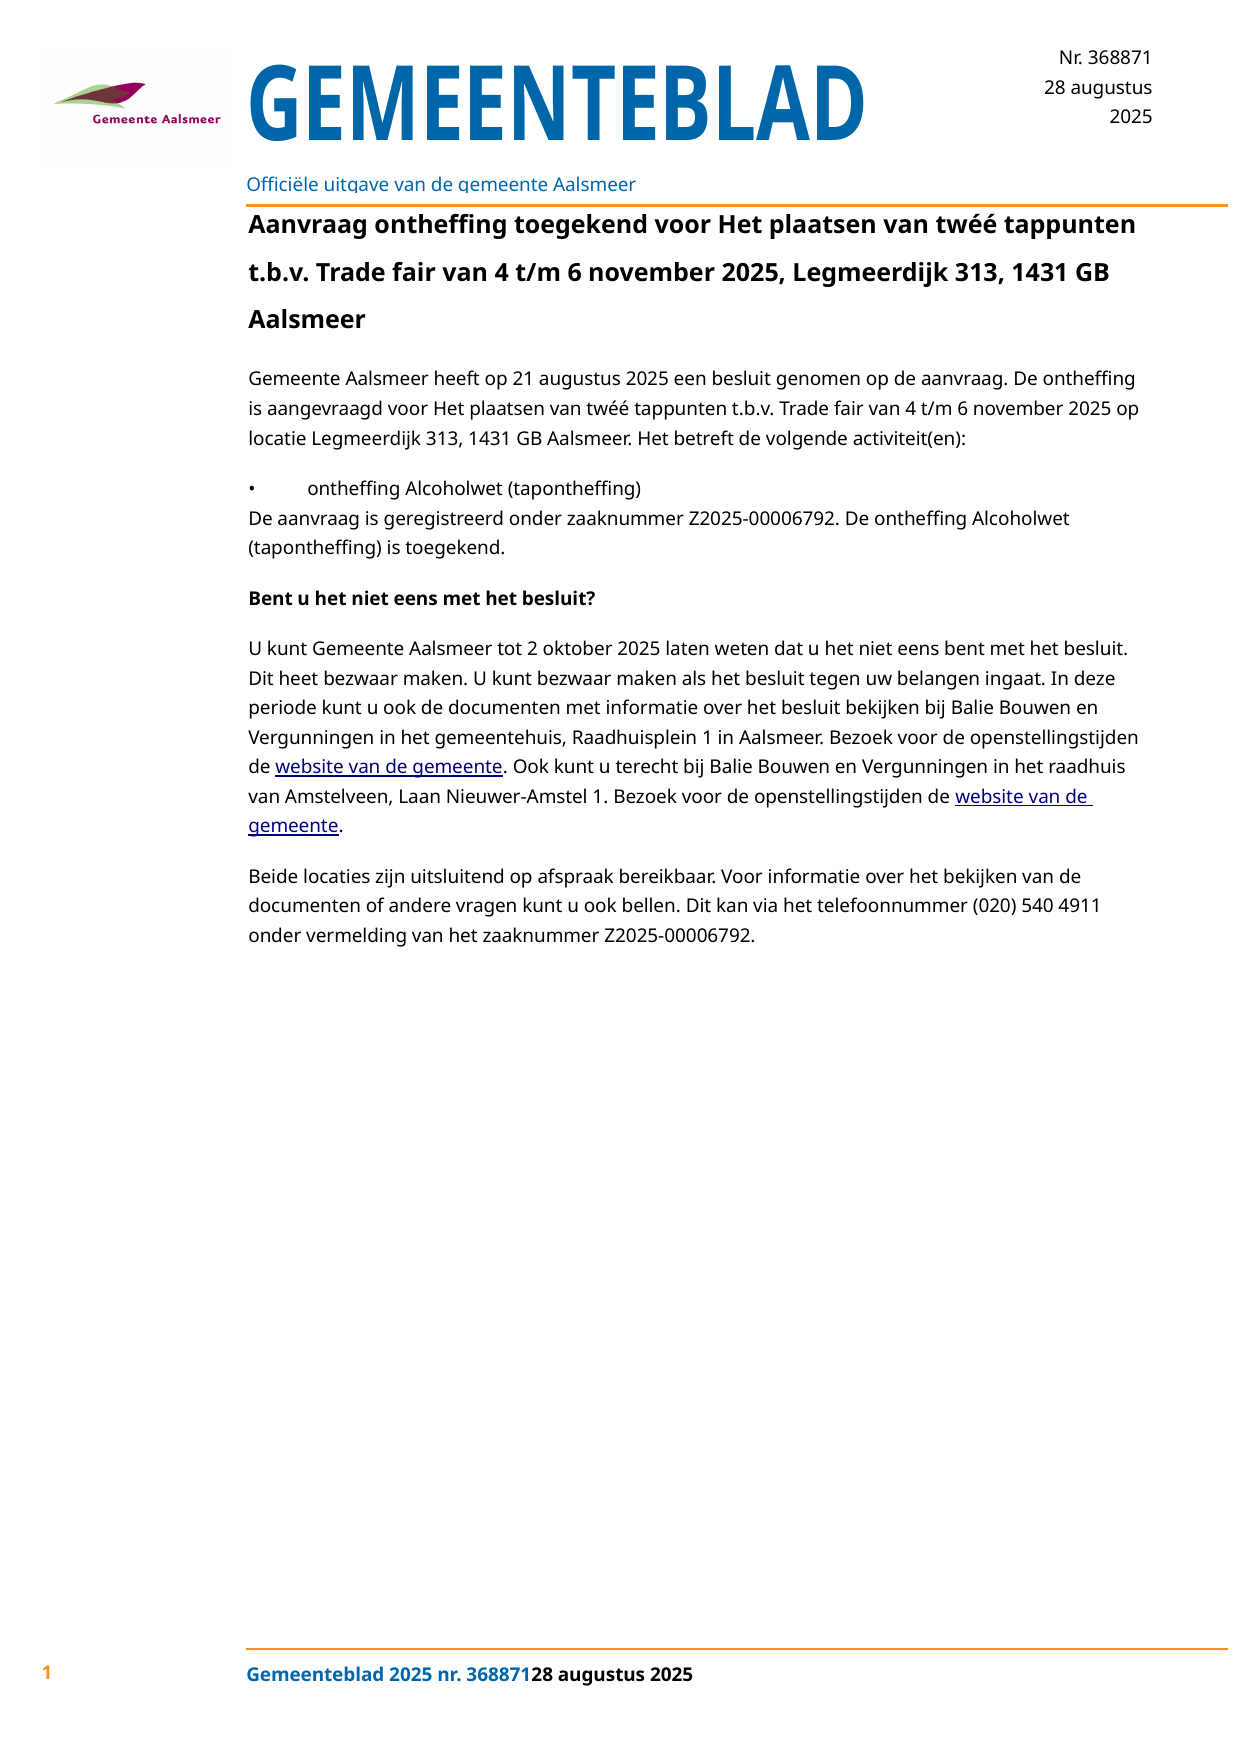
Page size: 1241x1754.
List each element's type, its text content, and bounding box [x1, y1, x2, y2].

text Beide locaties zijn uitsluitend op afspraak bereikbaar. Voor informatie over het bekijken van de documenten of andere vragen kunt u ook bellen. Dit kan via het telefoonnummer (020) 540 4911 onder vermelding van het zaaknummer Z2025-00006792. [248, 863, 1152, 948]
picture [41, 47, 231, 172]
text U kunt Gemeente Aalsmeer tot 2 oktober 2025 laten weten dat u het niet eens bent met het besluit. Dit heet bezwaar maken. U kunt bezwaar maken als het besluit tegen uw belangen ingaat. In deze periode kunt u ook de documenten met informatie over het besluit bekijken bij Balie Bouwen en Vergunningen in het gemeentehuis, Raadhuisplein 1 in Aalsmeer. Bezoek voor de openstellingstijden de website van de gemeente. Ook kunt u terecht bij Balie Bouwen en Vergunningen in het raadhuis van Amstelveen, Laan Nieuwer-Amstel 1. Bezoek voor de openstellingstijden de website van de gemeente. [248, 635, 1152, 838]
text De aanvraag is geregistreerd onder zaaknummer Z2025-00006792. De ontheffing Alcoholwet (tapontheffing) is toegekend. [248, 505, 1152, 560]
list ontheffing Alcoholwet (tapontheffing) [248, 475, 1152, 501]
text Aanvraag ontheffing toegekend voor Het plaatsen van twéé tappunten t.b.v. Trade fair van 4 t/m 6 november 2025, Legmeerdijk 313, 1431 GB Aalsmeer [248, 207, 1152, 336]
text Bent u het niet eens met het besluit? [248, 585, 1152, 610]
text Gemeente Aalsmeer heeft op 21 augustus 2025 een besluit genomen op de aanvraag. De ontheffing is aangevraagd voor Het plaatsen van twéé tappunten t.b.v. Trade fair van 4 t/m 6 november 2025 op locatie Legmeerdijk 313, 1431 GB Aalsmeer. Het betreft de volgende activiteit(en): [248, 366, 1152, 450]
